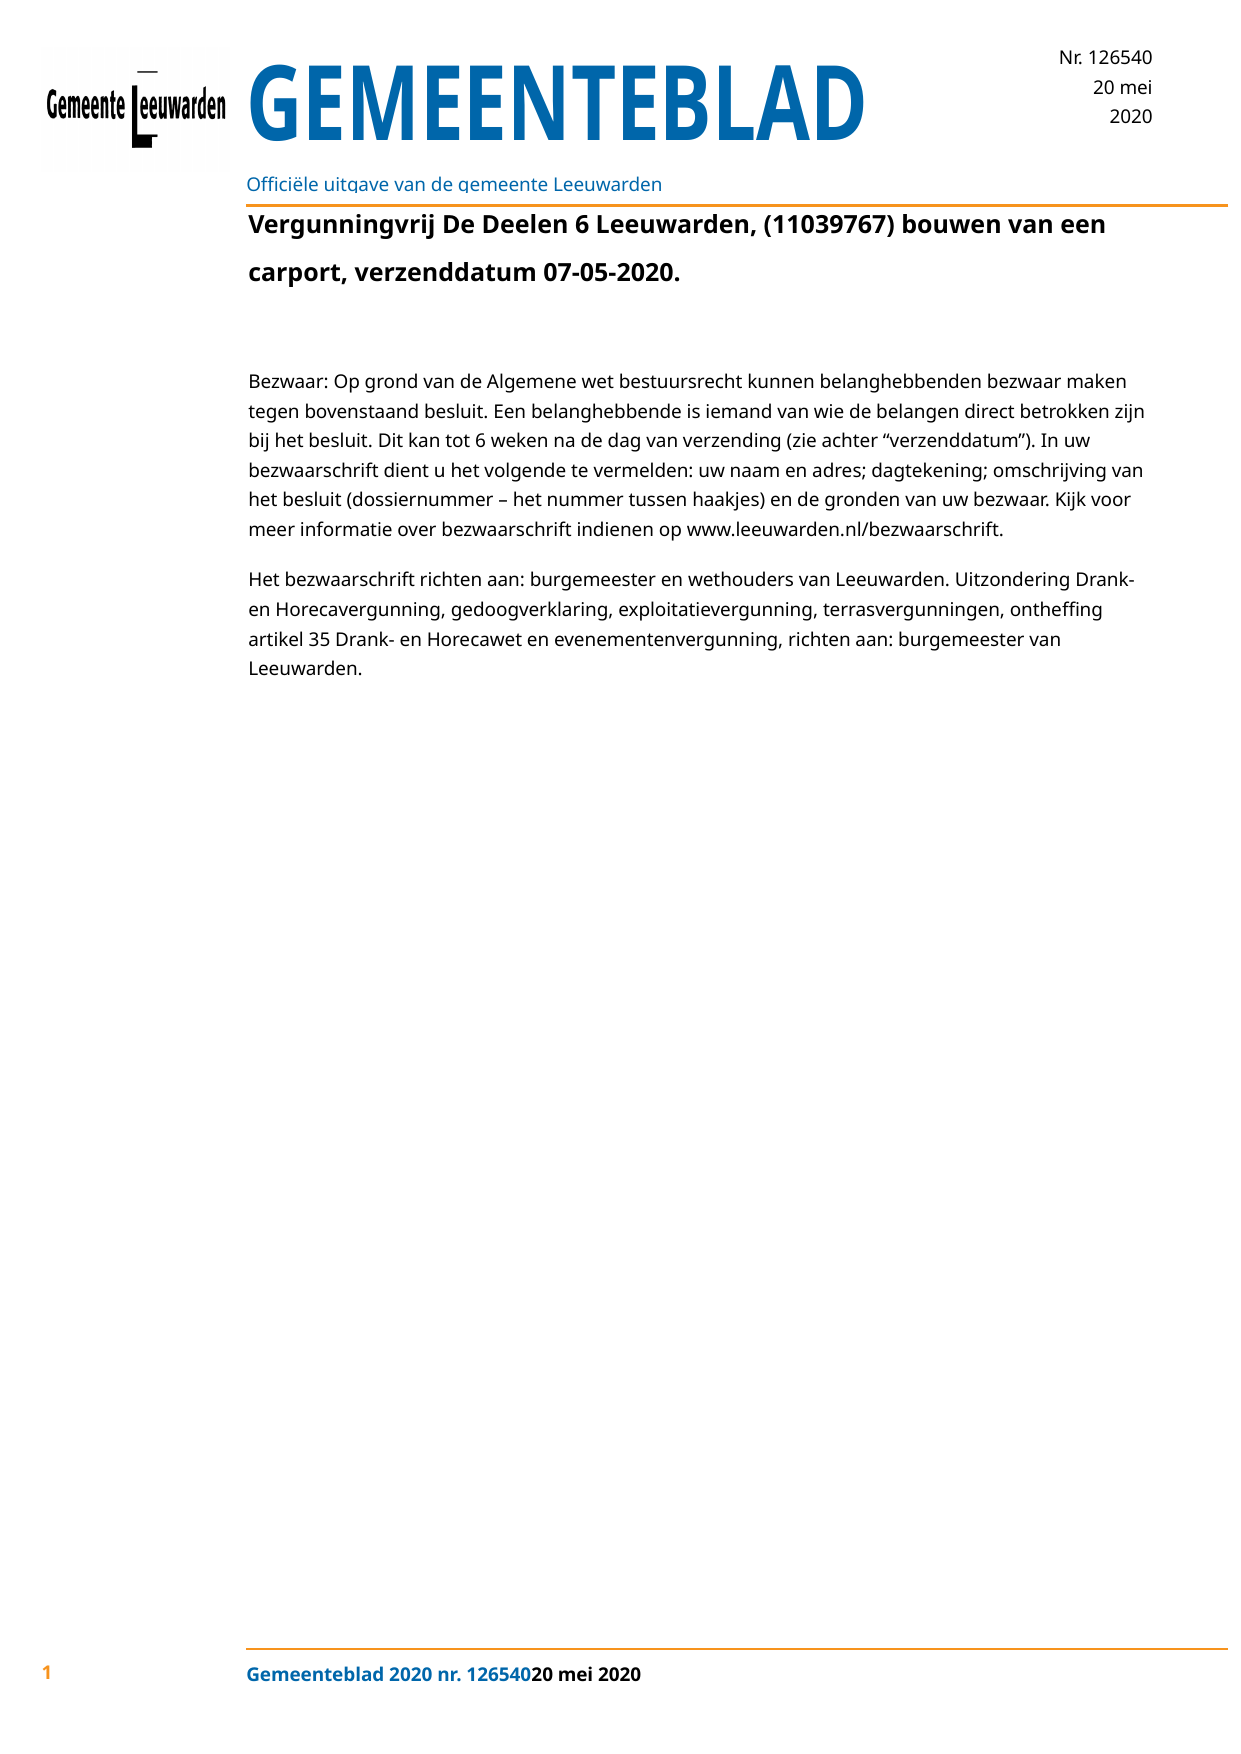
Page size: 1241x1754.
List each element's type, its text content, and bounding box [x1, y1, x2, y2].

picture [41, 47, 231, 172]
text Bezwaar: Op grond van de Algemene wet bestuursrecht kunnen belanghebbenden bezwaar maken tegen bovenstaand besluit. Een belanghebbende is iemand van wie de belangen direct betrokken zijn bij het besluit. Dit kan tot 6 weken na de dag van verzending (zie achter “verzenddatum”). In uw bezwaarschrift dient u het volgende te vermelden: uw naam en adres; dagtekening; omschrijving van het besluit (dossiernummer – het nummer tussen haakjes) en de gronden van uw bezwaar. Kijk voor meer informatie over bezwaarschrift indienen op www.leeuwarden.nl/bezwaarschrift. [248, 368, 1152, 542]
text Het bezwaarschrift richten aan: burgemeester en wethouders van Leeuwarden. Uitzondering Drank- en Horecavergunning, gedoogverklaring, exploitatievergunning, terrasvergunningen, ontheffing artikel 35 Drank- en Horecawet en evenementenvergunning, richten aan: burgemeester van Leeuwarden. [248, 567, 1152, 681]
text Vergunningvrij De Deelen 6 Leeuwarden, (11039767) bouwen van een carport, verzenddatum 07-05-2020. [248, 207, 1152, 288]
